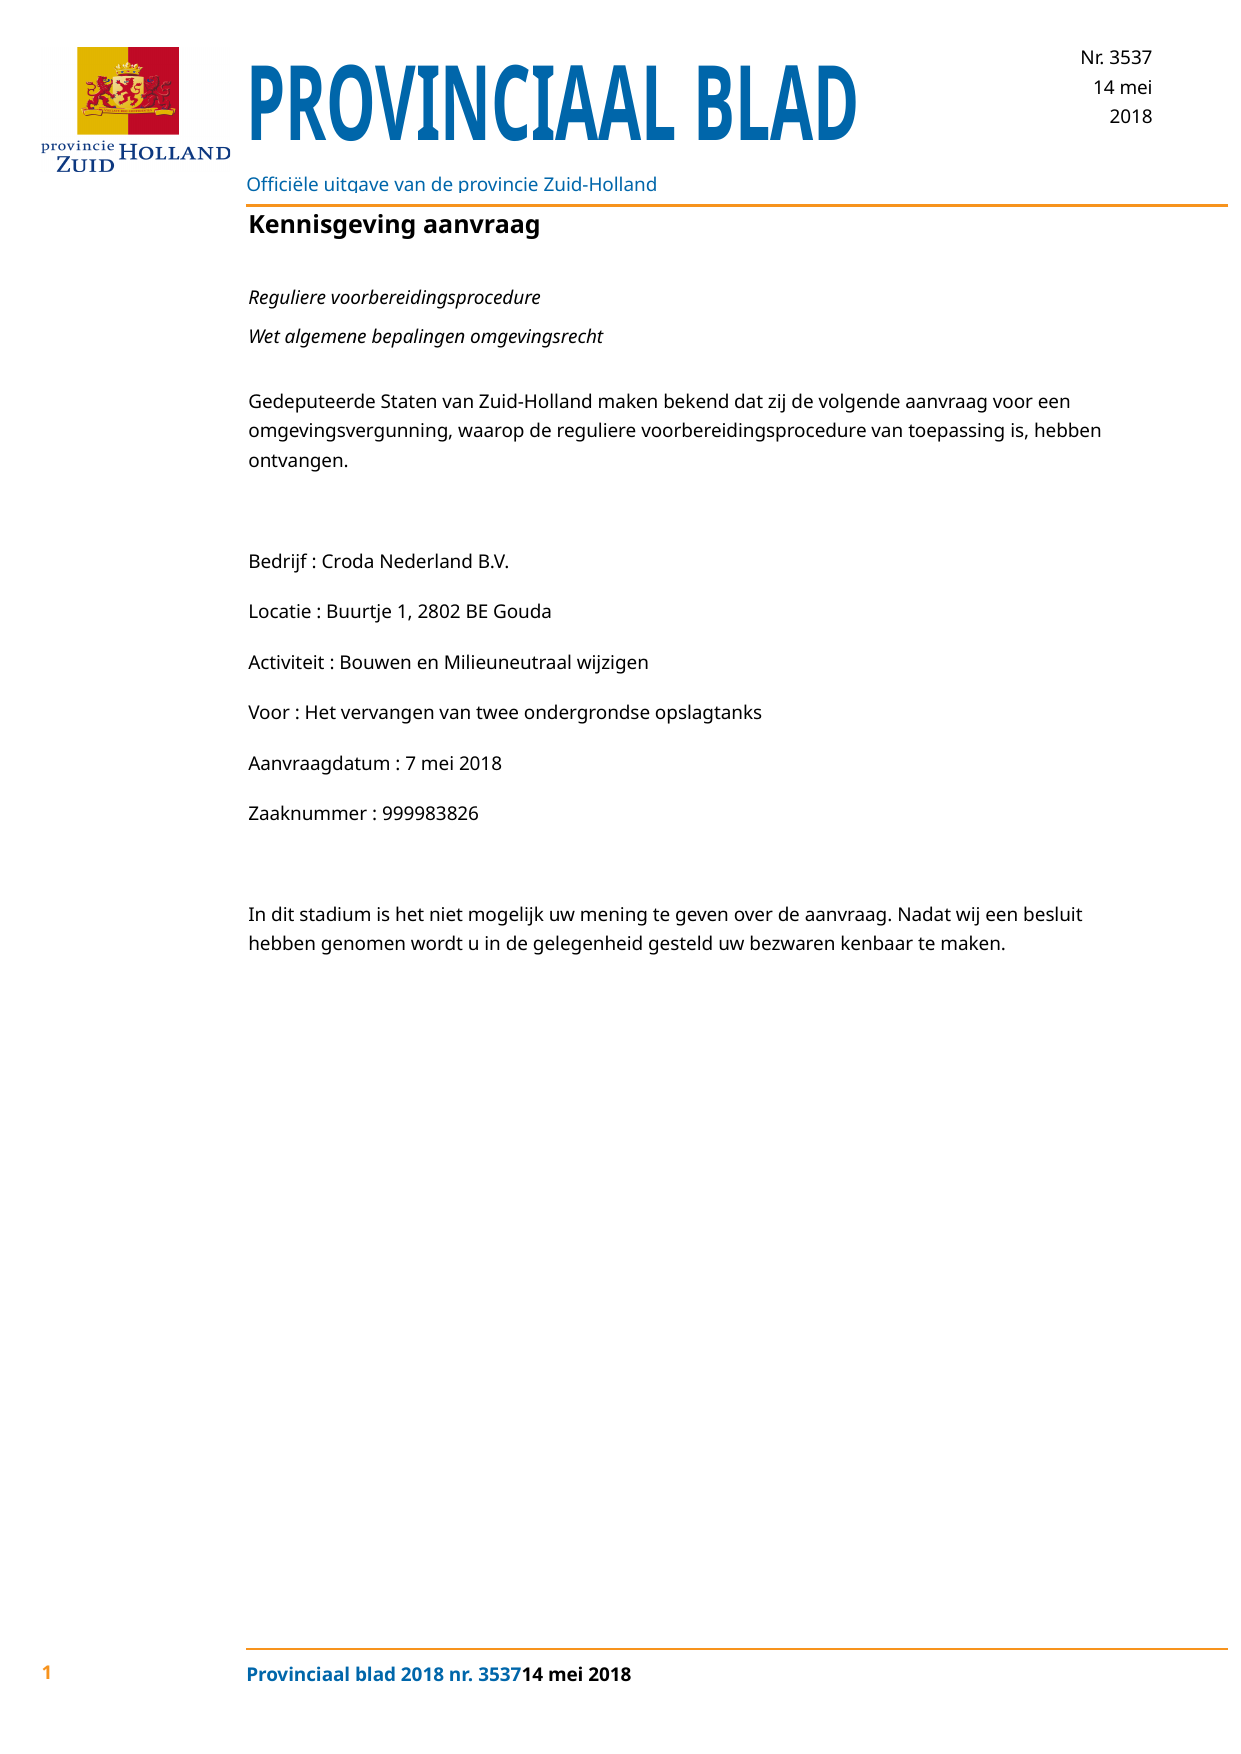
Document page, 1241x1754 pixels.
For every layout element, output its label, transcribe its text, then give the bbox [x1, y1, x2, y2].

text Zaaknummer : 999983826 [248, 800, 1152, 826]
text Kennisgeving aanvraag [248, 207, 1152, 241]
text Bedrijf : Croda Nederland B.V. [248, 548, 1152, 574]
text Aanvraagdatum : 7 mei 2018 [248, 750, 1152, 776]
text Gedeputeerde Staten van Zuid-Holland maken bekend dat zij de volgende aanvraag voor een omgevingsvergunning, waarop de reguliere voorbereidingsprocedure van toepassing is, hebben ontvangen. [248, 388, 1152, 473]
text Locatie : Buurtje 1, 2802 BE Gouda [248, 598, 1152, 624]
text Reguliere voorbereidingsprocedure [248, 284, 1152, 309]
text Wet algemene bepalingen omgevingsrecht [248, 323, 1152, 349]
picture [41, 47, 231, 172]
text In dit stadium is het niet mogelijk uw mening te geven over de aanvraag. Nadat wij een besluit hebben genomen wordt u in de gelegenheid gesteld uw bezwaren kenbaar te maken. [248, 901, 1152, 956]
text Voor : Het vervangen van twee ondergrondse opslagtanks [248, 699, 1152, 725]
text Activiteit : Bouwen en Milieuneutraal wijzigen [248, 649, 1152, 675]
